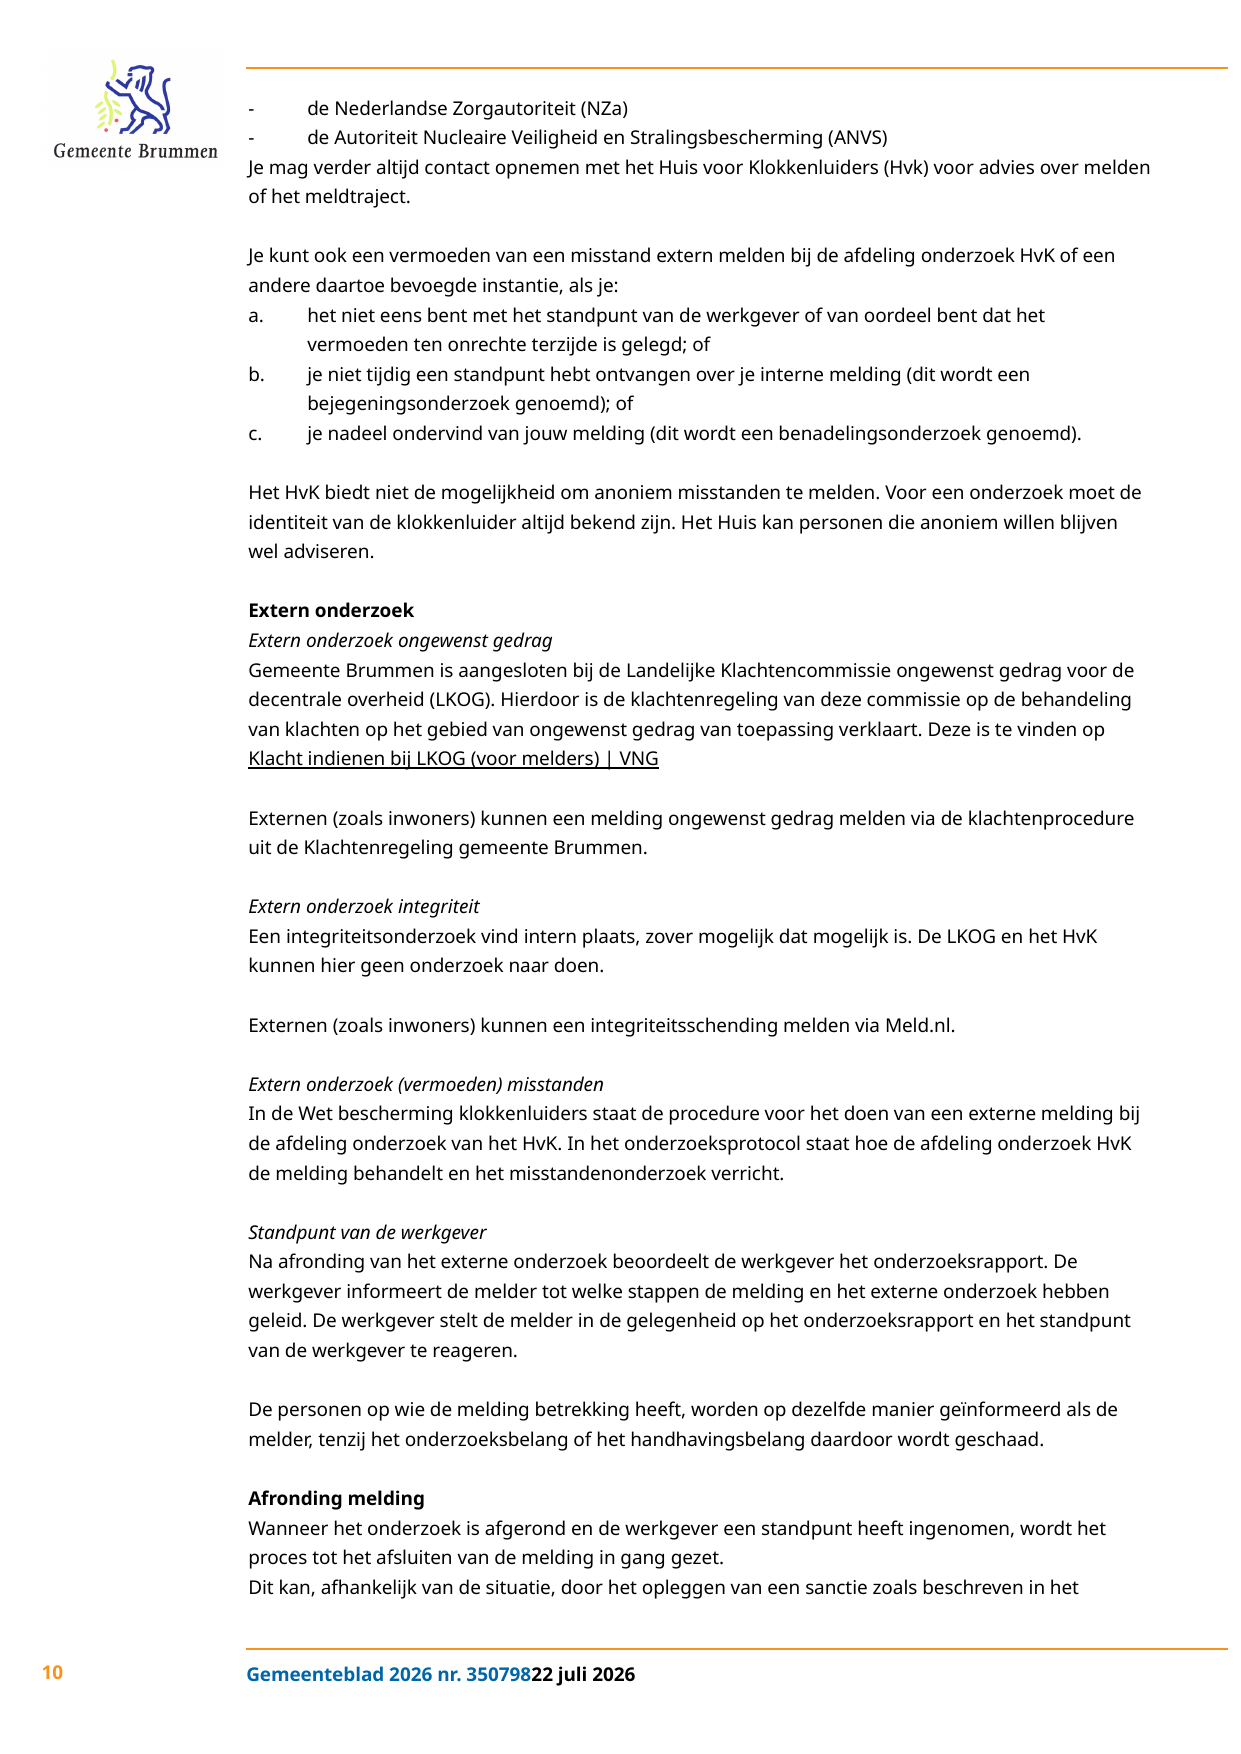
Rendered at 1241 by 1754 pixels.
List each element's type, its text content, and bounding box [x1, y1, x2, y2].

list je nadeel ondervind van jouw melding (dit wordt een benadelingsonderzoek genoemd). [248, 420, 1152, 446]
list de Nederlandse Zorgautoriteit (NZa) [248, 95, 1152, 121]
text Extern onderzoek [248, 598, 1152, 623]
text Externen (zoals inwoners) kunnen een melding ongewenst gedrag melden via de klachtenprocedure uit de Klachtenregeling gemeente Brummen. [248, 805, 1152, 860]
text Een integriteitsonderzoek vind intern plaats, zover mogelijk dat mogelijk is. De LKOG en het HvK kunnen hier geen onderzoek naar doen. [248, 923, 1152, 978]
picture [41, 47, 231, 172]
text Externen (zoals inwoners) kunnen een integriteitsschending melden via Meld.nl. [248, 1012, 1152, 1038]
text Afronding melding [248, 1485, 1152, 1511]
list de Autoriteit Nucleaire Veiligheid en Stralingsbescherming (ANVS) [248, 124, 1152, 150]
text Dit kan, afhankelijk van de situatie, door het opleggen van een sanctie zoals beschreven in het [248, 1574, 1152, 1600]
text Gemeente Brummen is aangesloten bij de Landelijke Klachtencommissie ongewenst gedrag voor de decentrale overheid (LKOG). Hierdoor is de klachtenregeling van deze commissie op de behandeling van klachten op het gebied van ongewenst gedrag van toepassing verklaart. Deze is te vinden op Klacht indienen bij LKOG (voor melders) | VNG [248, 657, 1152, 771]
text Je mag verder altijd contact opnemen met het Huis voor Klokkenluiders (Hvk) voor advies over melden of het meldtraject. [248, 154, 1152, 209]
text Standpunt van de werkgever [248, 1219, 1152, 1245]
list je niet tijdig een standpunt hebt ontvangen over je interne melding (dit wordt een bejegeningsonderzoek genoemd); of [248, 361, 1152, 416]
text Het HvK biedt niet de mogelijkheid om anoniem misstanden te melden. Voor een onderzoek moet de identiteit van de klokkenluider altijd bekend zijn. Het Huis kan personen die anoniem willen blijven wel adviseren. [248, 479, 1152, 564]
text In de Wet bescherming klokkenluiders staat de procedure voor het doen van een externe melding bij de afdeling onderzoek van het HvK. In het onderzoeksprotocol staat hoe de afdeling onderzoek HvK de melding behandelt en het misstandenonderzoek verricht. [248, 1101, 1152, 1186]
text Je kunt ook een vermoeden van een misstand extern melden bij de afdeling onderzoek HvK of een andere daartoe bevoegde instantie, als je: [248, 243, 1152, 298]
text Extern onderzoek integriteit [248, 893, 1152, 919]
text De personen op wie de melding betrekking heeft, worden op dezelfde manier geïnformeerd als de melder, tenzij het onderzoeksbelang of het handhavingsbelang daardoor wordt geschaad. [248, 1396, 1152, 1452]
text Na afronding van het externe onderzoek beoordeelt de werkgever het onderzoeksrapport. De werkgever informeert de melder tot welke stappen de melding en het externe onderzoek hebben geleid. De werkgever stelt de melder in de gelegenheid op het onderzoeksrapport en het standpunt van de werkgever te reageren. [248, 1248, 1152, 1363]
list het niet eens bent met het standpunt van de werkgever of van oordeel bent dat het vermoeden ten onrechte terzijde is gelegd; of [248, 302, 1152, 357]
text Extern onderzoek (vermoeden) misstanden [248, 1071, 1152, 1097]
text Extern onderzoek ongewenst gedrag [248, 627, 1152, 653]
text Wanneer het onderzoek is afgerond en de werkgever een standpunt heeft ingenomen, wordt het proces tot het afsluiten van de melding in gang gezet. [248, 1515, 1152, 1570]
